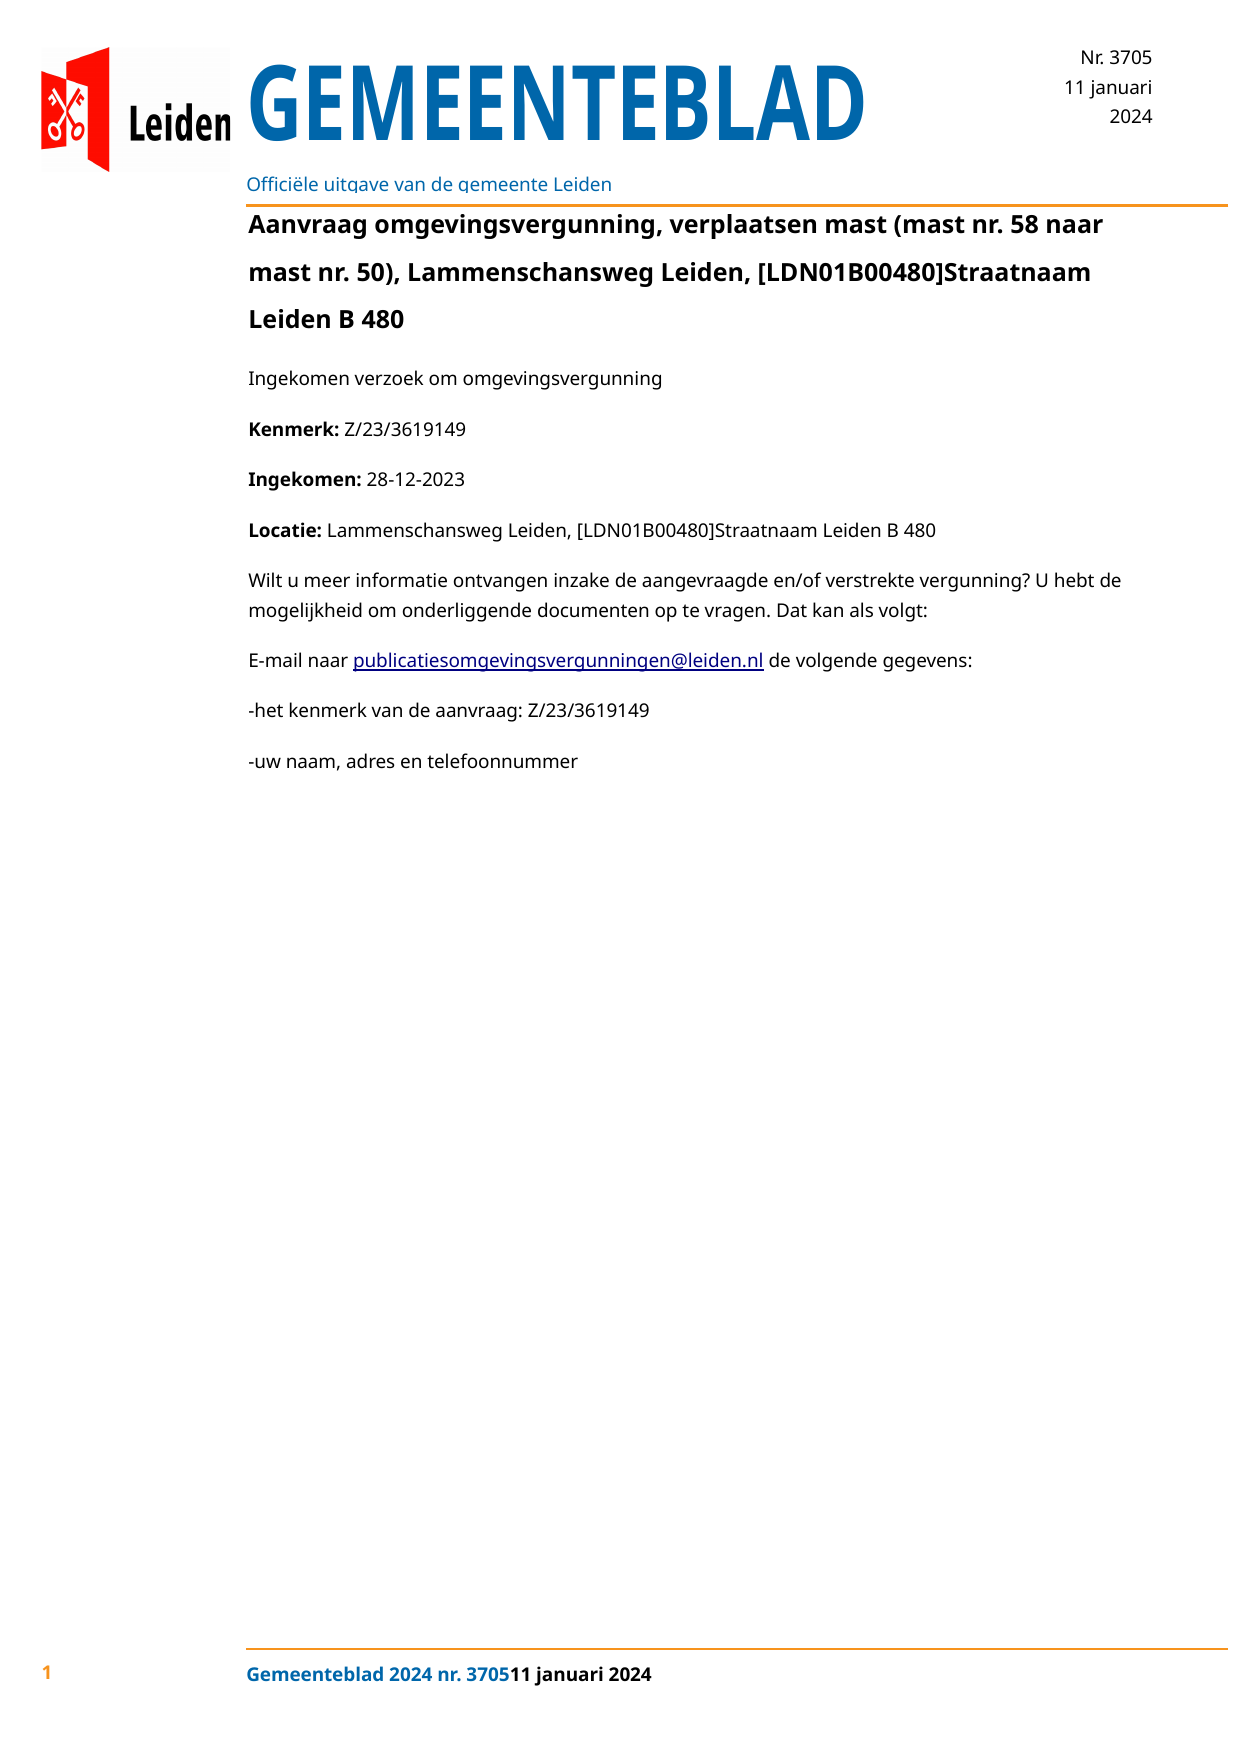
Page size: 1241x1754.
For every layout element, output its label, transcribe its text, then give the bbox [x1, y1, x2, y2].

text Wilt u meer informatie ontvangen inzake de aangevraagde en/of verstrekte vergunning? U hebt de mogelijkheid om onderliggende documenten op te vragen. Dat kan als volgt: [248, 567, 1152, 622]
text Kenmerk: Z/23/3619149 [248, 416, 1152, 442]
text E-mail naar publicatiesomgevingsvergunningen@leiden.nl de volgende gegevens: [248, 647, 1152, 673]
text -het kenmerk van de aanvraag: Z/23/3619149 [248, 698, 1152, 723]
picture [41, 47, 231, 172]
text Aanvraag omgevingsvergunning, verplaatsen mast (mast nr. 58 naar mast nr. 50), Lammenschansweg Leiden, [LDN01B00480]Straatnaam Leiden B 480 [248, 207, 1152, 336]
text Ingekomen verzoek om omgevingsvergunning [248, 366, 1152, 391]
text Ingekomen: 28-12-2023 [248, 466, 1152, 492]
text Locatie: Lammenschansweg Leiden, [LDN01B00480]Straatnaam Leiden B 480 [248, 517, 1152, 542]
text -uw naam, adres en telefoonnummer [248, 748, 1152, 774]
